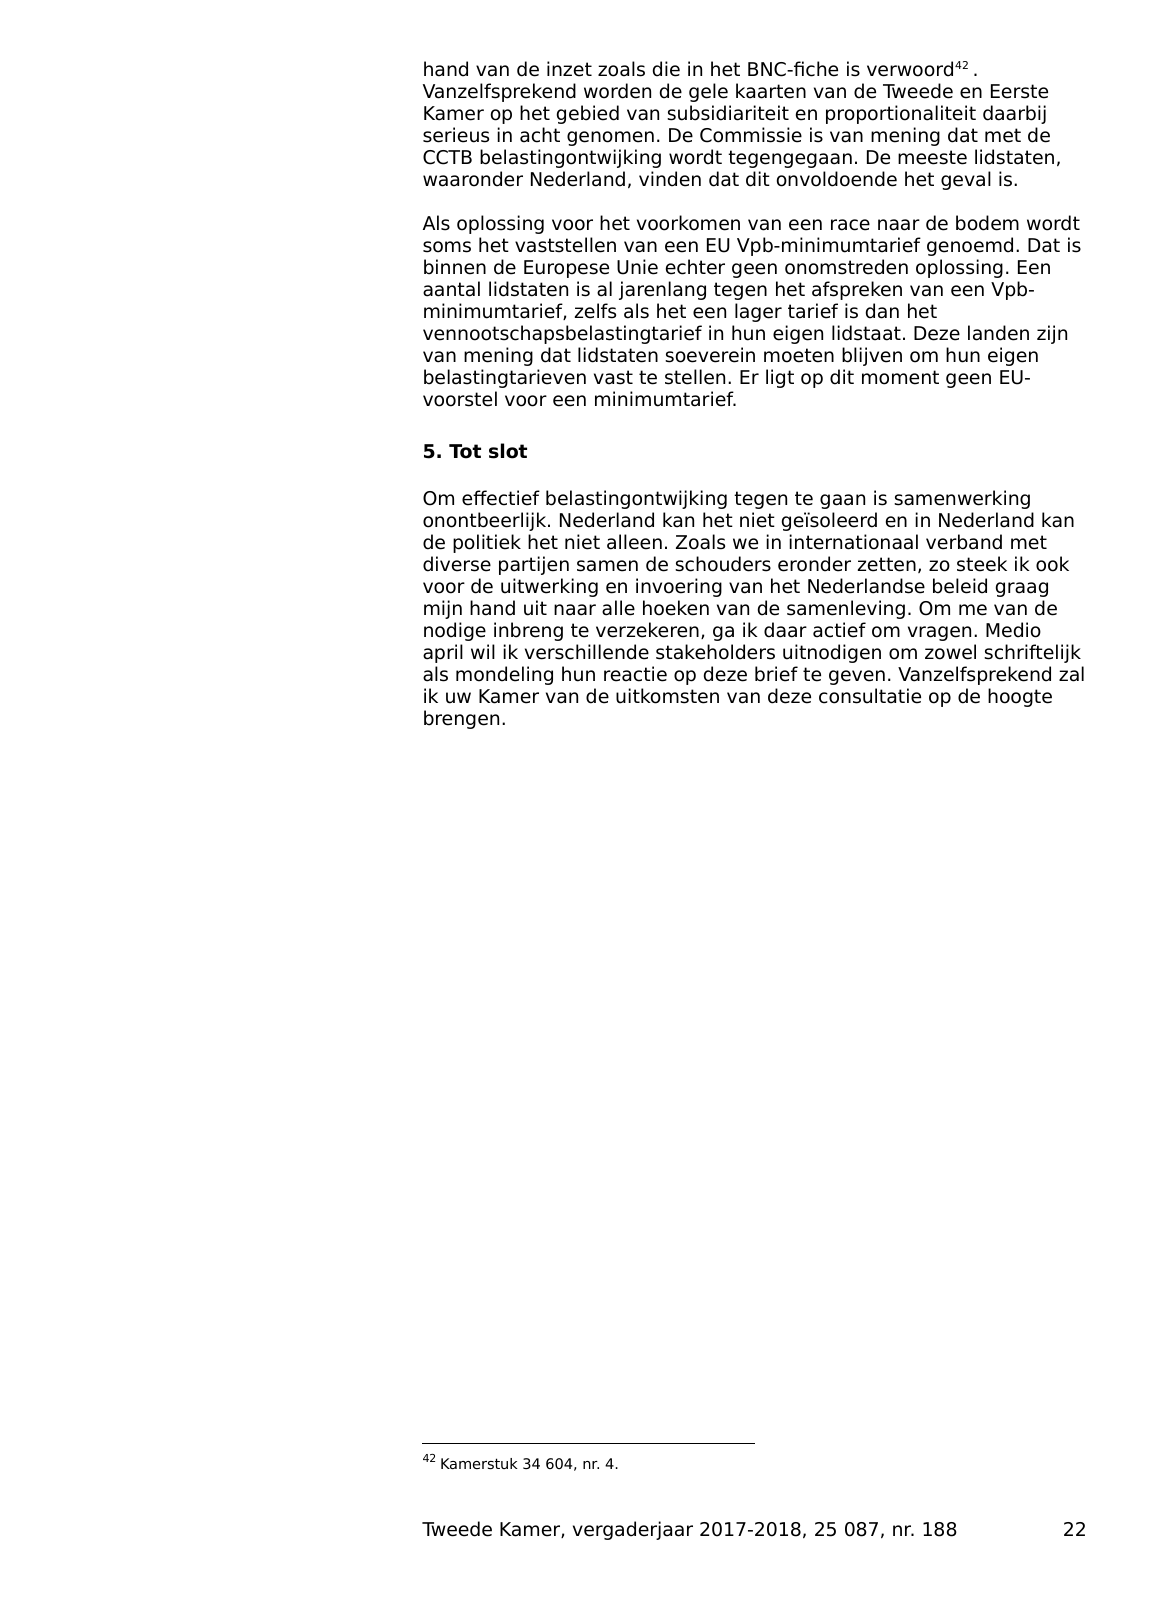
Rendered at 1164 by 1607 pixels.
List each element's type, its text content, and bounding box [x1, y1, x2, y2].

text Als oplossing voor het voorkomen van een race naar de bodem wordt soms het vaststellen van een EU Vpb-minimumtarief genoemd. Dat is binnen de Europese Unie echter geen onomstreden oplossing. Een aantal lidstaten is al jarenlang tegen het afspreken van een Vpb-minimumtarief, zelfs als het een lager tarief is dan het vennootschapsbelastingtarief in hun eigen lidstaat. Deze landen zijn van mening dat lidstaten soeverein moeten blijven om hun eigen belastingtarieven vast te stellen. Er ligt op dit moment geen EU-voorstel voor een minimumtarief. [422, 213, 1087, 411]
text Kamerstuk 34 604, nr. 4. [422, 1452, 1087, 1474]
text Om effectief belastingontwijking tegen te gaan is samenwerking onontbeerlijk. Nederland kan het niet geïsoleerd en in Nederland kan de politiek het niet alleen. Zoals we in internationaal verband met diverse partijen samen de schouders eronder zetten, zo steek ik ook voor de uitwerking en invoering van het Nederlandse beleid graag mijn hand uit naar alle hoeken van de samenleving. Om me van de nodige inbreng te verzekeren, ga ik daar actief om vragen. Medio april wil ik verschillende stakeholders uitnodigen om zowel schriftelijk als mondeling hun reactie op deze brief te geven. Vanzelfsprekend zal ik uw Kamer van de uitkomsten van deze consultatie op de hoogte brengen. [422, 488, 1087, 730]
subtitle 5. Tot slot [422, 441, 1087, 463]
text hand van de inzet zoals die in het BNC-fiche is verwoord. Vanzelfsprekend worden de gele kaarten van de Tweede en Eerste Kamer op het gebied van subsidiariteit en proportionaliteit daarbij serieus in acht genomen. De Commissie is van mening dat met de CCTB belastingontwijking wordt tegengegaan. De meeste lidstaten, waaronder Nederland, vinden dat dit onvoldoende het geval is. [422, 59, 1087, 191]
